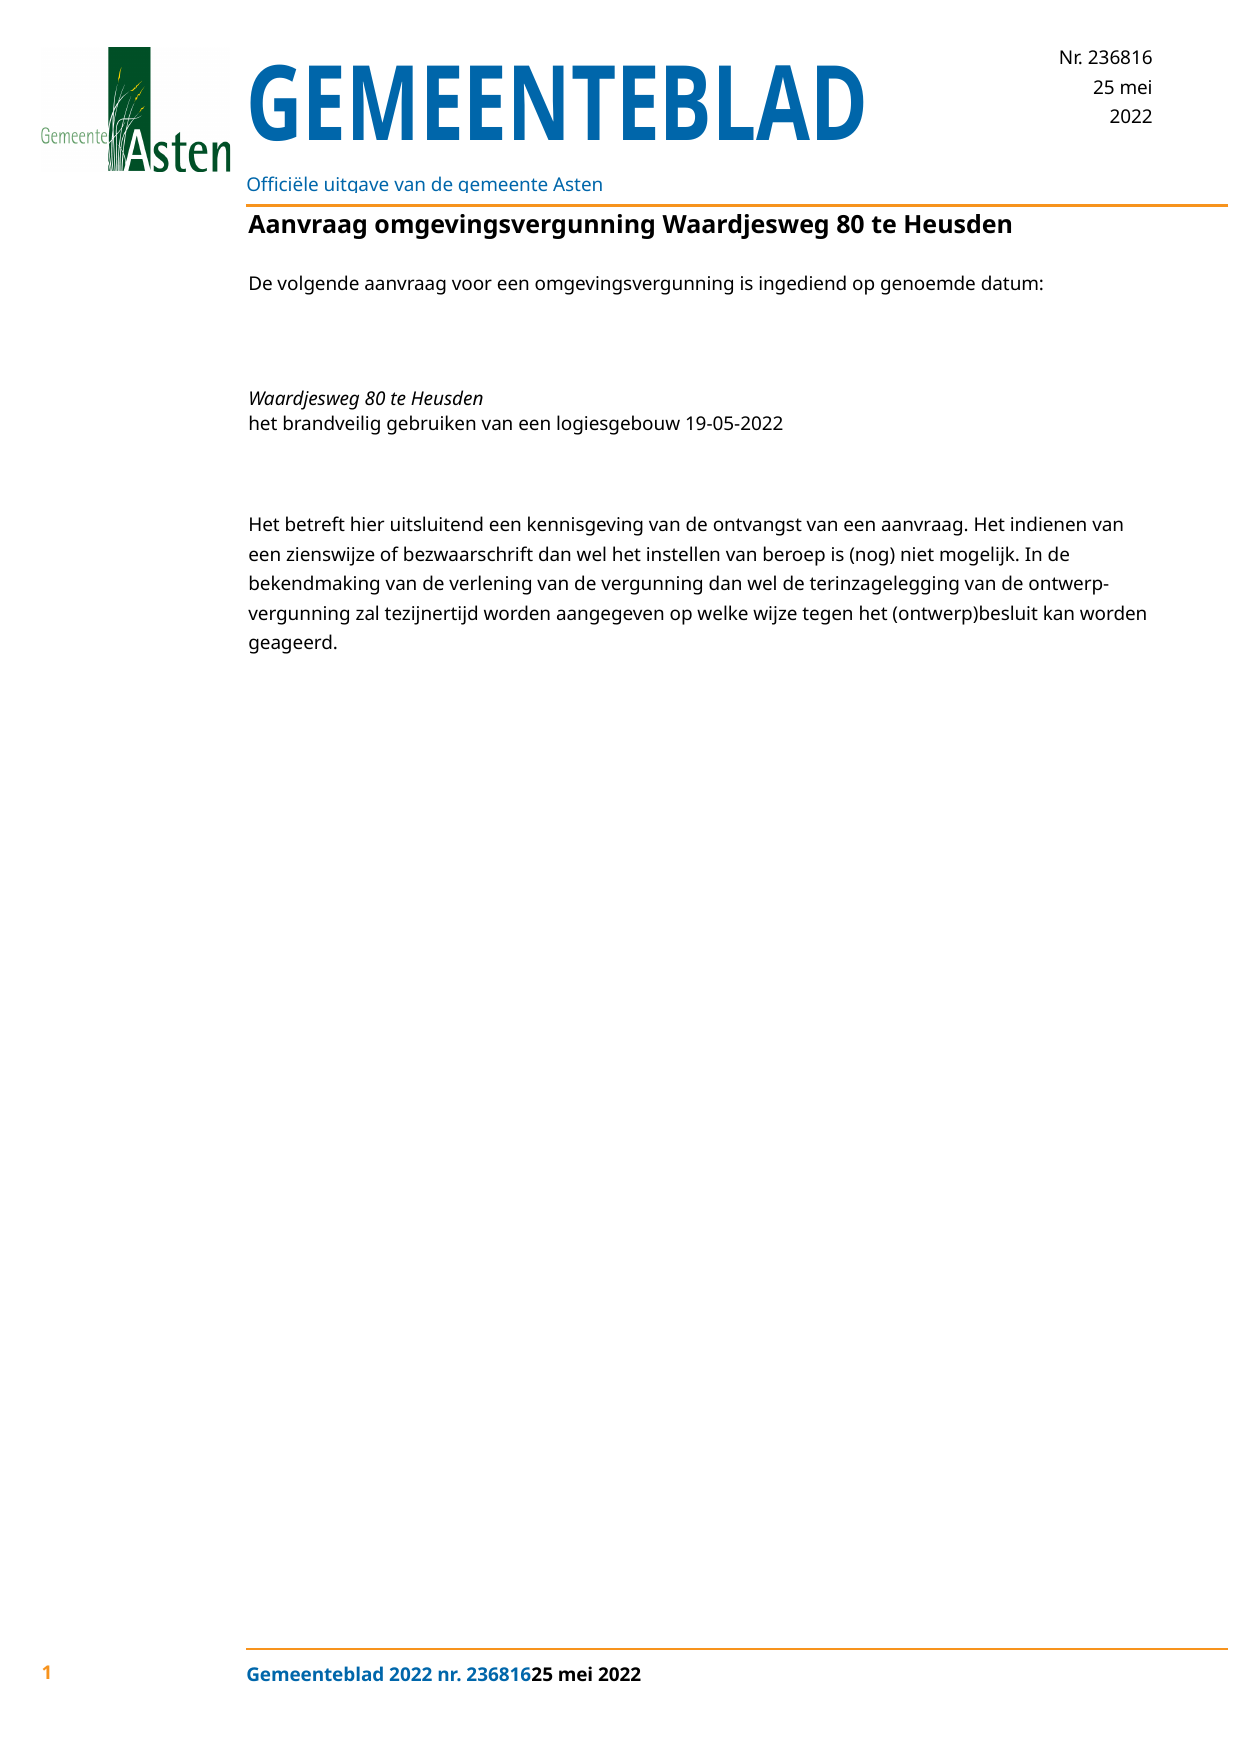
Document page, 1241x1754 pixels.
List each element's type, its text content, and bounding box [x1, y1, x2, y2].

text Het betreft hier uitsluitend een kennisgeving van de ontvangst van een aanvraag. Het indienen van een zienswijze of bezwaarschrift dan wel het instellen van beroep is (nog) niet mogelijk. In de bekendmaking van de verlening van de vergunning dan wel de terinzagelegging van de ontwerp-vergunning zal tezijnertijd worden aangegeven op welke wijze tegen het (ontwerp)besluit kan worden geageerd. [248, 511, 1152, 655]
text het brandveilig gebruiken van een logiesgebouw 19-05-2022 [248, 410, 1152, 436]
text Waardjesweg 80 te Heusden [248, 385, 1152, 410]
picture [41, 47, 231, 172]
text Aanvraag omgevingsvergunning Waardjesweg 80 te Heusden [248, 207, 1152, 241]
text De volgende aanvraag voor een omgevingsvergunning is ingediend op genoemde datum: [248, 270, 1152, 296]
